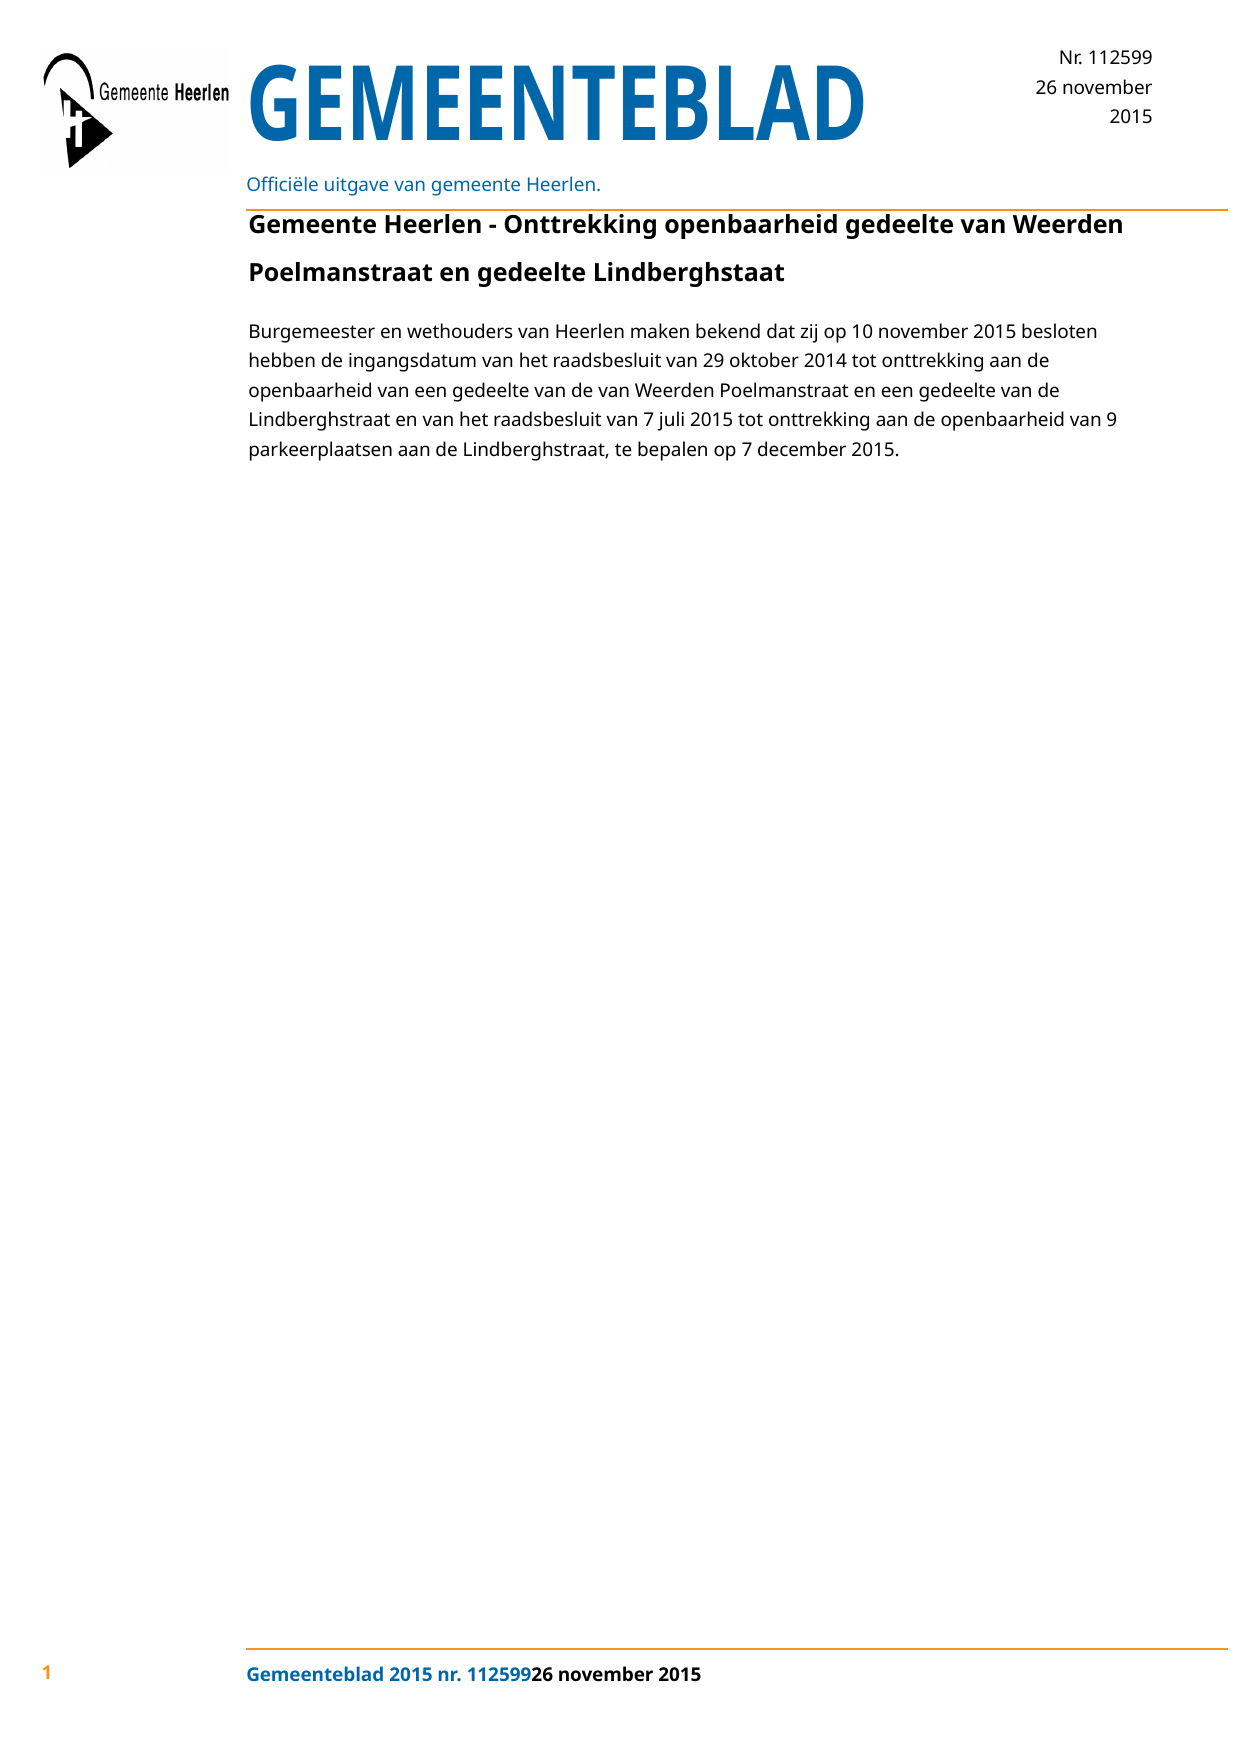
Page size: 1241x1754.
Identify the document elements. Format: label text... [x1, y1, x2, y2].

picture [41, 47, 231, 172]
text Burgemeester en wethouders van Heerlen maken bekend dat zij op 10 november 2015 besloten hebben de ingangsdatum van het raadsbesluit van 29 oktober 2014 tot onttrekking aan de openbaarheid van een gedeelte van de van Weerden Poelmanstraat en een gedeelte van de Lindberghstraat en van het raadsbesluit van 7 juli 2015 tot onttrekking aan de openbaarheid van 9 parkeerplaatsen aan de Lindberghstraat, te bepalen op 7 december 2015. [248, 318, 1152, 462]
text Gemeente Heerlen - Onttrekking openbaarheid gedeelte van Weerden Poelmanstraat en gedeelte Lindberghstaat [248, 211, 1152, 288]
